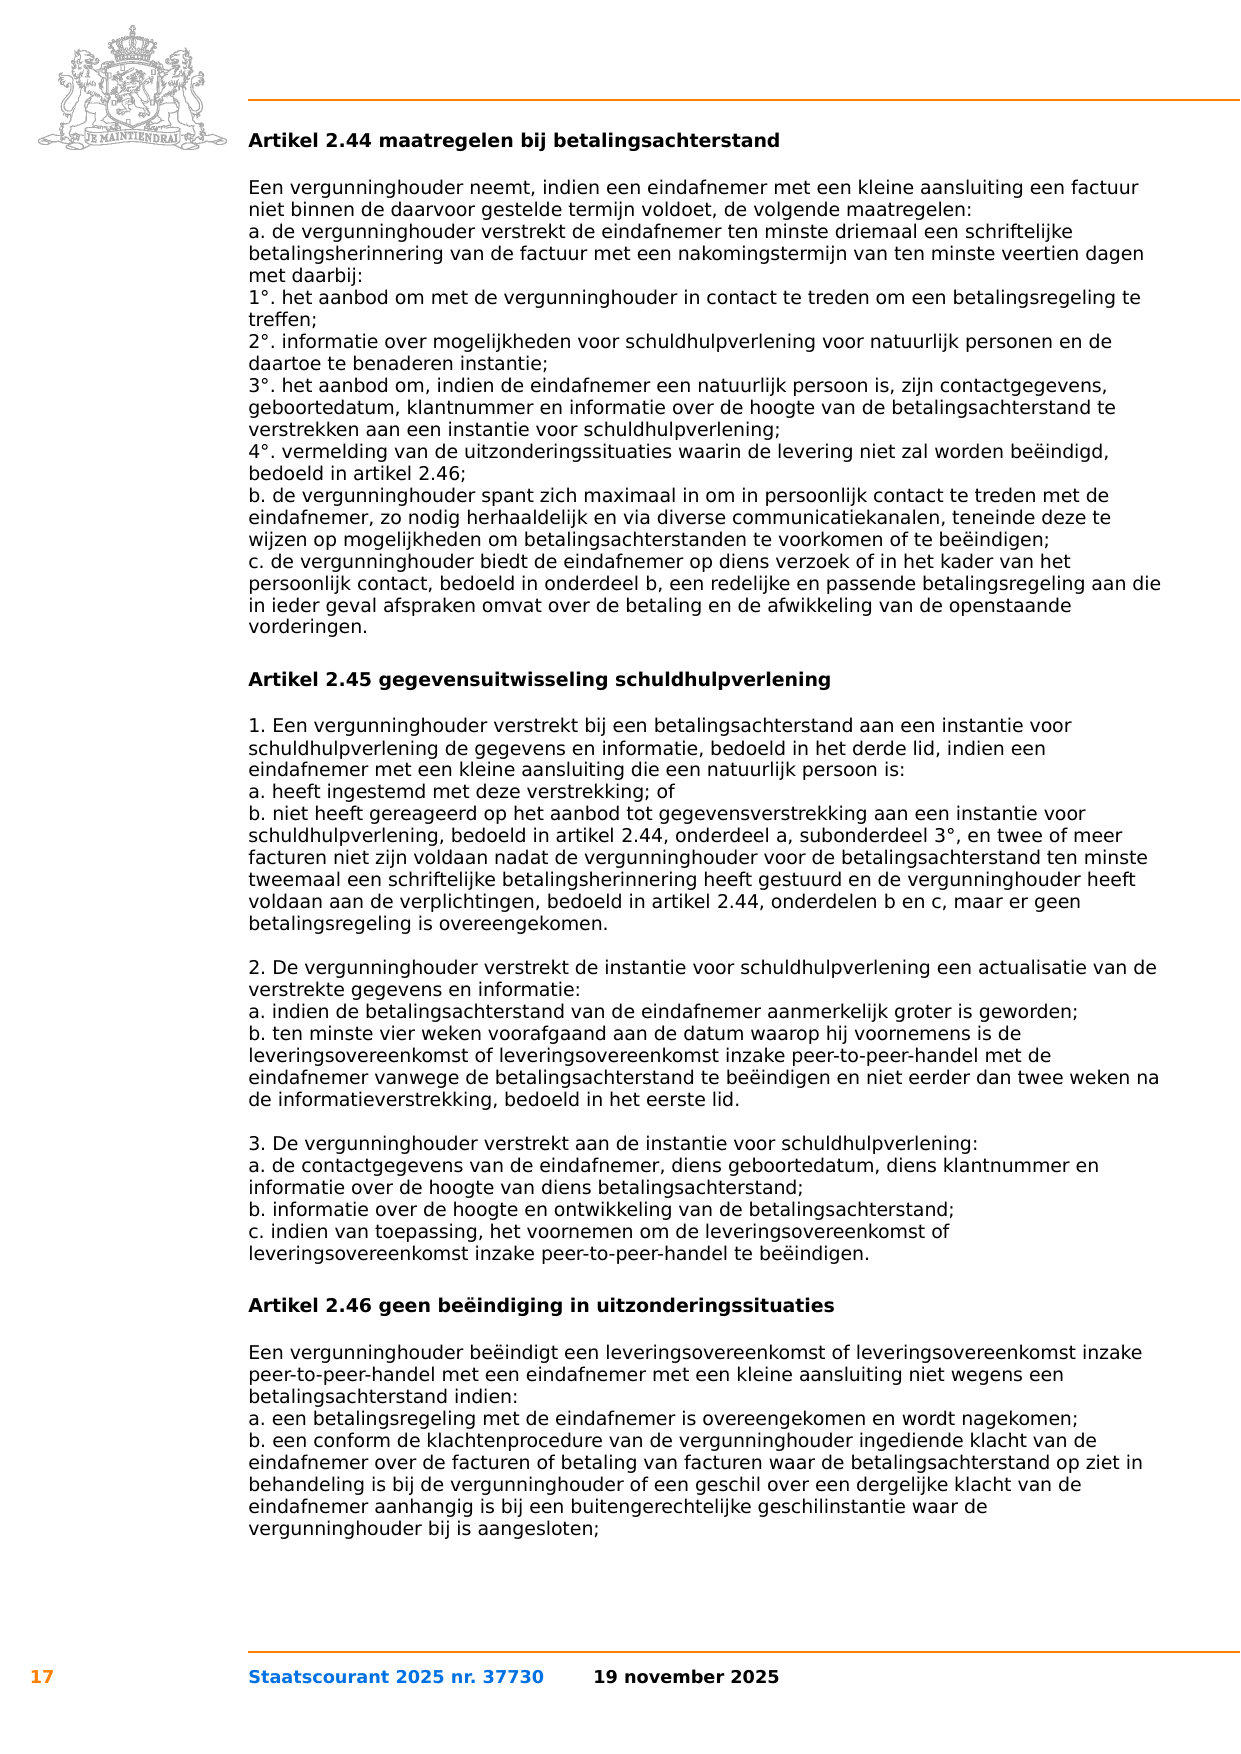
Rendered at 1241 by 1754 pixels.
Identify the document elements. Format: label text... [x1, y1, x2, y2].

text 3°. het aanbod om, indien de eindafnemer een natuurlijk persoon is, zijn contactgegevens, geboortedatum, klantnummer en informatie over de hoogte van de betalingsachterstand te verstrekken aan een instantie voor schuldhulpverlening; [248, 375, 1163, 441]
text a. een betalingsregeling met de eindafnemer is overeengekomen en wordt nagekomen; [248, 1408, 1163, 1429]
text 1. Een vergunninghouder verstrekt bij een betalingsachterstand aan een instantie voor schuldhulpverlening de gegevens en informatie, bedoeld in het derde lid, indien een eindafnemer met een kleine aansluiting die een natuurlijk persoon is: [248, 715, 1163, 781]
text 2. De vergunninghouder verstrekt de instantie voor schuldhulpverlening een actualisatie van de verstrekte gegevens en informatie: [248, 957, 1163, 1001]
text b. een conform de klachtenprocedure van de vergunninghouder ingediende klacht van de eindafnemer over de facturen of betaling van facturen waar de betalingsachterstand op ziet in behandeling is bij de vergunninghouder of een geschil over een dergelijke klacht van de eindafnemer aanhangig is bij een buitengerechtelijke geschilinstantie waar de vergunninghouder bij is aangesloten; [248, 1429, 1163, 1539]
picture [38, 25, 227, 150]
text Een vergunninghouder beëindigt een leveringsovereenkomst of leveringsovereenkomst inzake peer-to-peer-handel met een eindafnemer met een kleine aansluiting niet wegens een betalingsachterstand indien: [248, 1342, 1163, 1408]
text b. informatie over de hoogte en ontwikkeling van de betalingsachterstand; [248, 1199, 1163, 1221]
subtitle Artikel 2.46 geen beëindiging in uitzonderingssituaties [248, 1295, 1163, 1317]
text c. indien van toepassing, het voornemen om de leveringsovereenkomst of leveringsovereenkomst inzake peer-to-peer-handel te beëindigen. [248, 1221, 1163, 1265]
text 2°. informatie over mogelijkheden voor schuldhulpverlening voor natuurlijk personen en de daartoe te benaderen instantie; [248, 331, 1163, 375]
text 3. De vergunninghouder verstrekt aan de instantie voor schuldhulpverlening: [248, 1133, 1163, 1155]
text b. niet heeft gereageerd op het aanbod tot gegevensverstrekking aan een instantie voor schuldhulpverlening, bedoeld in artikel 2.44, onderdeel a, subonderdeel 3°, en twee of meer facturen niet zijn voldaan nadat de vergunninghouder voor de betalingsachterstand ten minste tweemaal een schriftelijke betalingsherinnering heeft gestuurd en de vergunninghouder heeft voldaan aan de verplichtingen, bedoeld in artikel 2.44, onderdelen b en c, maar er geen betalingsregeling is overeengekomen. [248, 803, 1163, 935]
text Een vergunninghouder neemt, indien een eindafnemer met een kleine aansluiting een factuur niet binnen de daarvoor gestelde termijn voldoet, de volgende maatregelen: [248, 177, 1163, 221]
subtitle Artikel 2.44 maatregelen bij betalingsachterstand [248, 130, 1163, 152]
text a. heeft ingestemd met deze verstrekking; of [248, 781, 1163, 803]
text 4°. vermelding van de uitzonderingssituaties waarin de levering niet zal worden beëindigd, bedoeld in artikel 2.46; [248, 441, 1163, 484]
text a. indien de betalingsachterstand van de eindafnemer aanmerkelijk groter is geworden; [248, 1001, 1163, 1023]
text c. de vergunninghouder biedt de eindafnemer op diens verzoek of in het kader van het persoonlijk contact, bedoeld in onderdeel b, een redelijke en passende betalingsregeling aan die in ieder geval afspraken omvat over de betaling en de afwikkeling van de openstaande vorderingen. [248, 551, 1163, 638]
text b. de vergunninghouder spant zich maximaal in om in persoonlijk contact te treden met de eindafnemer, zo nodig herhaaldelijk en via diverse communicatiekanalen, teneinde deze te wijzen op mogelijkheden om betalingsachterstanden te voorkomen of te beëindigen; [248, 484, 1163, 551]
subtitle Artikel 2.45 gegevensuitwisseling schuldhulpverlening [248, 668, 1163, 690]
text a. de contactgegevens van de eindafnemer, diens geboortedatum, diens klantnummer en informatie over de hoogte van diens betalingsachterstand; [248, 1155, 1163, 1199]
text b. ten minste vier weken voorafgaand aan de datum waarop hij voornemens is de leveringsovereenkomst of leveringsovereenkomst inzake peer-to-peer-handel met de eindafnemer vanwege de betalingsachterstand te beëindigen en niet eerder dan twee weken na de informatieverstrekking, bedoeld in het eerste lid. [248, 1023, 1163, 1111]
text a. de vergunninghouder verstrekt de eindafnemer ten minste driemaal een schriftelijke betalingsherinnering van de factuur met een nakomingstermijn van ten minste veertien dagen met daarbij: [248, 221, 1163, 287]
text 1°. het aanbod om met de vergunninghouder in contact te treden om een betalingsregeling te treffen; [248, 287, 1163, 331]
